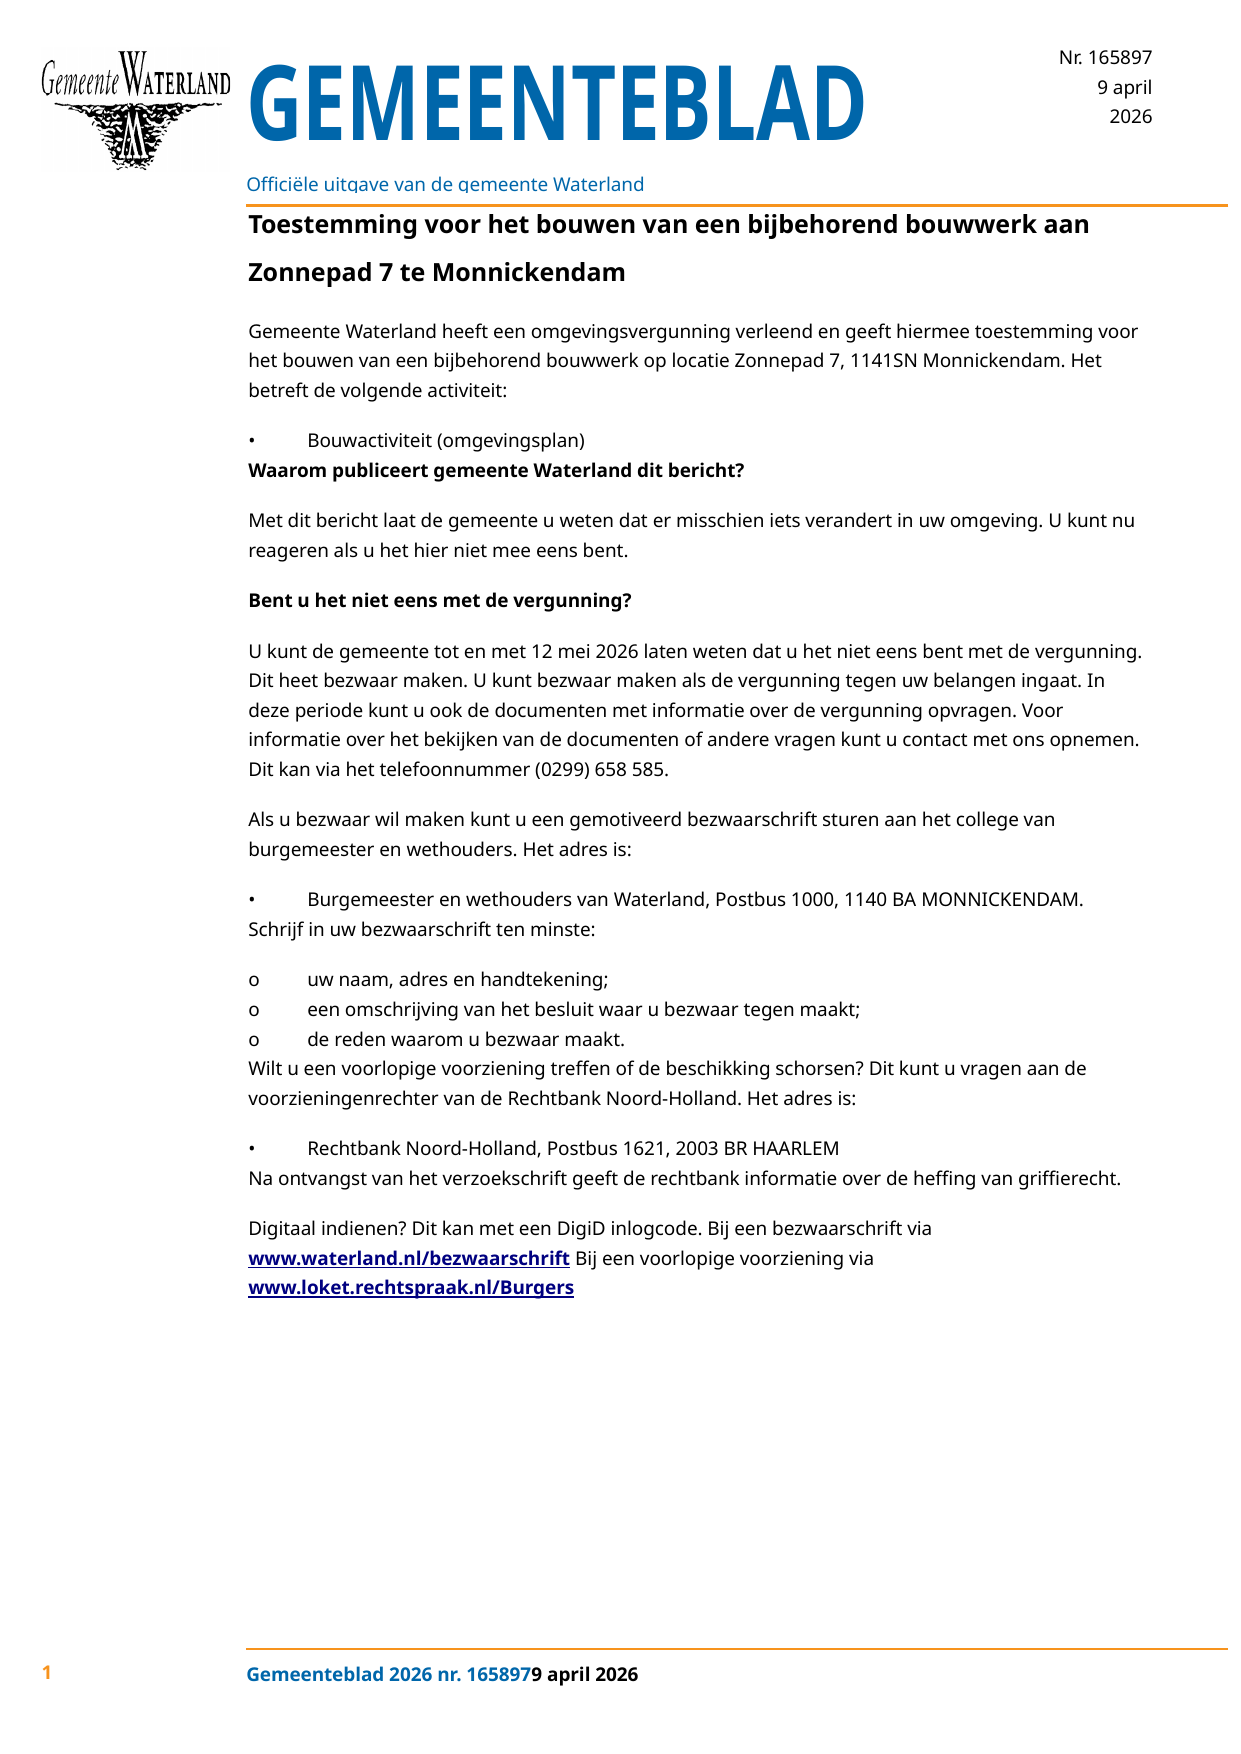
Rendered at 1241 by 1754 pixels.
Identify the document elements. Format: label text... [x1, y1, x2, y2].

text Als u bezwaar wil maken kunt u een gemotiveerd bezwaarschrift sturen aan het college van burgemeester en wethouders. Het adres is: [248, 807, 1152, 862]
picture [41, 47, 231, 172]
text Waarom publiceert gemeente Waterland dit bericht? [248, 457, 1152, 483]
list een omschrijving van het besluit waar u bezwaar tegen maakt; [248, 996, 1152, 1022]
text Met dit bericht laat de gemeente u weten dat er misschien iets verandert in uw omgeving. U kunt nu reageren als u het hier niet mee eens bent. [248, 507, 1152, 563]
list de reden waarom u bezwaar maakt. [248, 1026, 1152, 1052]
text U kunt de gemeente tot en met 12 mei 2026 laten weten dat u het niet eens bent met de vergunning. Dit heet bezwaar maken. U kunt bezwaar maken als de vergunning tegen uw belangen ingaat. In deze periode kunt u ook de documenten met informatie over de vergunning opvragen. Voor informatie over het bekijken van de documenten of andere vragen kunt u contact met ons opnemen. Dit kan via het telefoonnummer (0299) 658 585. [248, 638, 1152, 782]
list Rechtbank Noord-Holland, Postbus 1621, 2003 BR HAARLEM [248, 1135, 1152, 1161]
text Toestemming voor het bouwen van een bijbehorend bouwwerk aan Zonnepad 7 te Monnickendam [248, 207, 1152, 288]
text Digitaal indienen? Dit kan met een DigiD inlogcode. Bij een bezwaarschrift via www.waterland.nl/bezwaarschrift Bij een voorlopige voorziening via www.loket.rechtspraak.nl/Burgers [248, 1215, 1152, 1300]
text Gemeente Waterland heeft een omgevingsvergunning verleend en geeft hiermee toestemming voor het bouwen van een bijbehorend bouwwerk op locatie Zonnepad 7, 1141SN Monnickendam. Het betreft de volgende activiteit: [248, 318, 1152, 403]
list uw naam, adres en handtekening; [248, 967, 1152, 992]
text Schrijf in uw bezwaarschrift ten minste: [248, 916, 1152, 942]
text Na ontvangst van het verzoekschrift geeft de rechtbank informatie over de heffing van griffierecht. [248, 1165, 1152, 1191]
list Burgemeester en wethouders van Waterland, Postbus 1000, 1140 BA MONNICKENDAM. [248, 887, 1152, 912]
text Bent u het niet eens met de vergunning? [248, 587, 1152, 613]
text Wilt u een voorlopige voorziening treffen of de beschikking schorsen? Dit kunt u vragen aan de voorzieningenrechter van de Rechtbank Noord-Holland. Het adres is: [248, 1055, 1152, 1111]
list Bouwactiviteit (omgevingsplan) [248, 427, 1152, 453]
